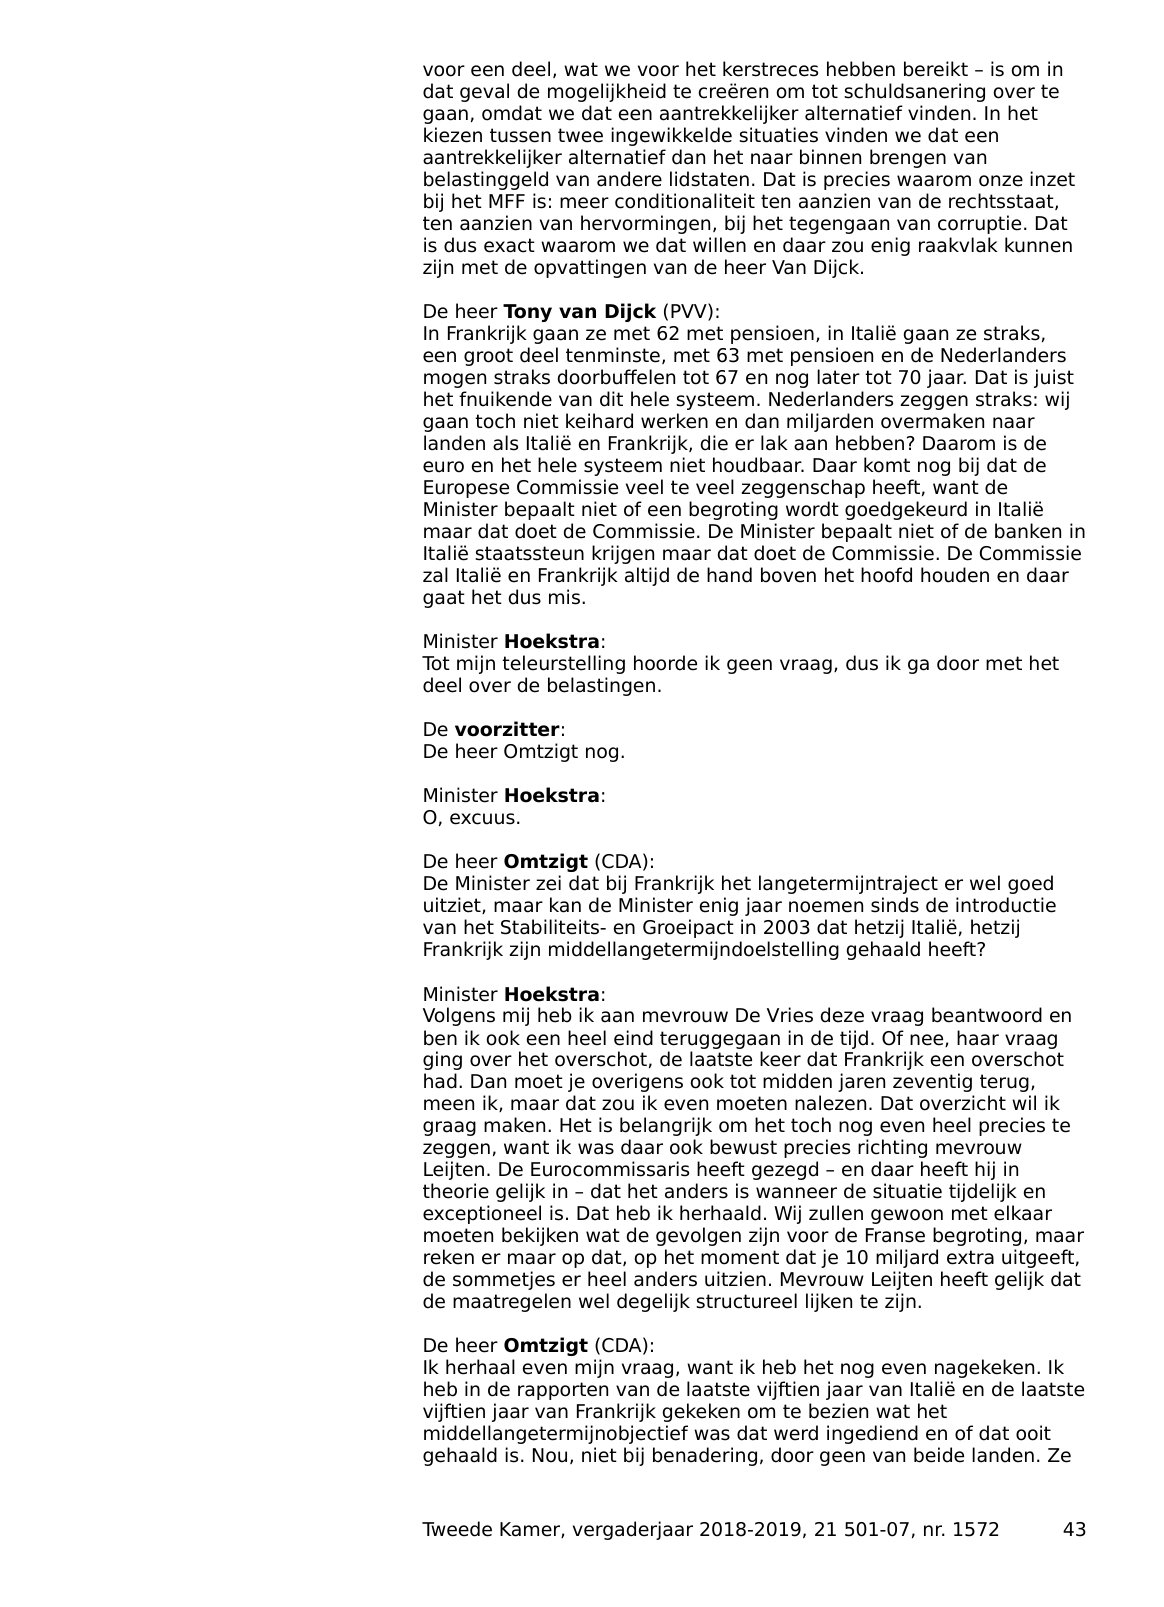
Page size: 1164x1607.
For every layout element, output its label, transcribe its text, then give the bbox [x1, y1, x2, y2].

text O, excuus. [422, 807, 1087, 829]
text Minister Hoekstra: [422, 785, 1087, 807]
text Ik herhaal even mijn vraag, want ik heb het nog even nagekeken. Ik heb in de rapporten van de laatste vijftien jaar van Italië en de laatste vijftien jaar van Frankrijk gekeken om te bezien wat het middellangetermijnobjectief was dat werd ingediend en of dat ooit gehaald is. Nou, niet bij benadering, door geen van beide landen. Ze [422, 1357, 1087, 1467]
text voor een deel, wat we voor het kerstreces hebben bereikt – is om in dat geval de mogelijkheid te creëren om tot schuldsanering over te gaan, omdat we dat een aantrekkelijker alternatief vinden. In het kiezen tussen twee ingewikkelde situaties vinden we dat een aantrekkelijker alternatief dan het naar binnen brengen van belastinggeld van andere lidstaten. Dat is precies waarom onze inzet bij het MFF is: meer conditionaliteit ten aanzien van de rechtsstaat, ten aanzien van hervormingen, bij het tegengaan van corruptie. Dat is dus exact waarom we dat willen en daar zou enig raakvlak kunnen zijn met de opvattingen van de heer Van Dijck. [422, 59, 1087, 279]
text De heer Omtzigt (CDA): [422, 851, 1087, 873]
text De Minister zei dat bij Frankrijk het langetermijntraject er wel goed uitziet, maar kan de Minister enig jaar noemen sinds de introductie van het Stabiliteits- en Groeipact in 2003 dat hetzij Italië, hetzij Frankrijk zijn middellangetermijndoelstelling gehaald heeft? [422, 873, 1087, 961]
text Volgens mij heb ik aan mevrouw De Vries deze vraag beantwoord en ben ik ook een heel eind teruggegaan in de tijd. Of nee, haar vraag ging over het overschot, de laatste keer dat Frankrijk een overschot had. Dan moet je overigens ook tot midden jaren zeventig terug, meen ik, maar dat zou ik even moeten nalezen. Dat overzicht wil ik graag maken. Het is belangrijk om het toch nog even heel precies te zeggen, want ik was daar ook bewust precies richting mevrouw Leijten. De Eurocommissaris heeft gezegd – en daar heeft hij in theorie gelijk in – dat het anders is wanneer de situatie tijdelijk en exceptioneel is. Dat heb ik herhaald. Wij zullen gewoon met elkaar moeten bekijken wat de gevolgen zijn voor de Franse begroting, maar reken er maar op dat, op het moment dat je 10 miljard extra uitgeeft, de sommetjes er heel anders uitzien. Mevrouw Leijten heeft gelijk dat de maatregelen wel degelijk structureel lijken te zijn. [422, 1005, 1087, 1313]
text De heer Omtzigt nog. [422, 741, 1087, 763]
text De heer Omtzigt (CDA): [422, 1335, 1087, 1357]
text Minister Hoekstra: [422, 631, 1087, 653]
text De voorzitter: [422, 719, 1087, 741]
text Minister Hoekstra: [422, 983, 1087, 1005]
text In Frankrijk gaan ze met 62 met pensioen, in Italië gaan ze straks, een groot deel tenminste, met 63 met pensioen en de Nederlanders mogen straks doorbuffelen tot 67 en nog later tot 70 jaar. Dat is juist het fnuikende van dit hele systeem. Nederlanders zeggen straks: wij gaan toch niet keihard werken en dan miljarden overmaken naar landen als Italië en Frankrijk, die er lak aan hebben? Daarom is de euro en het hele systeem niet houdbaar. Daar komt nog bij dat de Europese Commissie veel te veel zeggenschap heeft, want de Minister bepaalt niet of een begroting wordt goedgekeurd in Italië maar dat doet de Commissie. De Minister bepaalt niet of de banken in Italië staatssteun krijgen maar dat doet de Commissie. De Commissie zal Italië en Frankrijk altijd de hand boven het hoofd houden en daar gaat het dus mis. [422, 323, 1087, 609]
text De heer Tony van Dijck (PVV): [422, 301, 1087, 323]
text Tot mijn teleurstelling hoorde ik geen vraag, dus ik ga door met het deel over de belastingen. [422, 653, 1087, 697]
